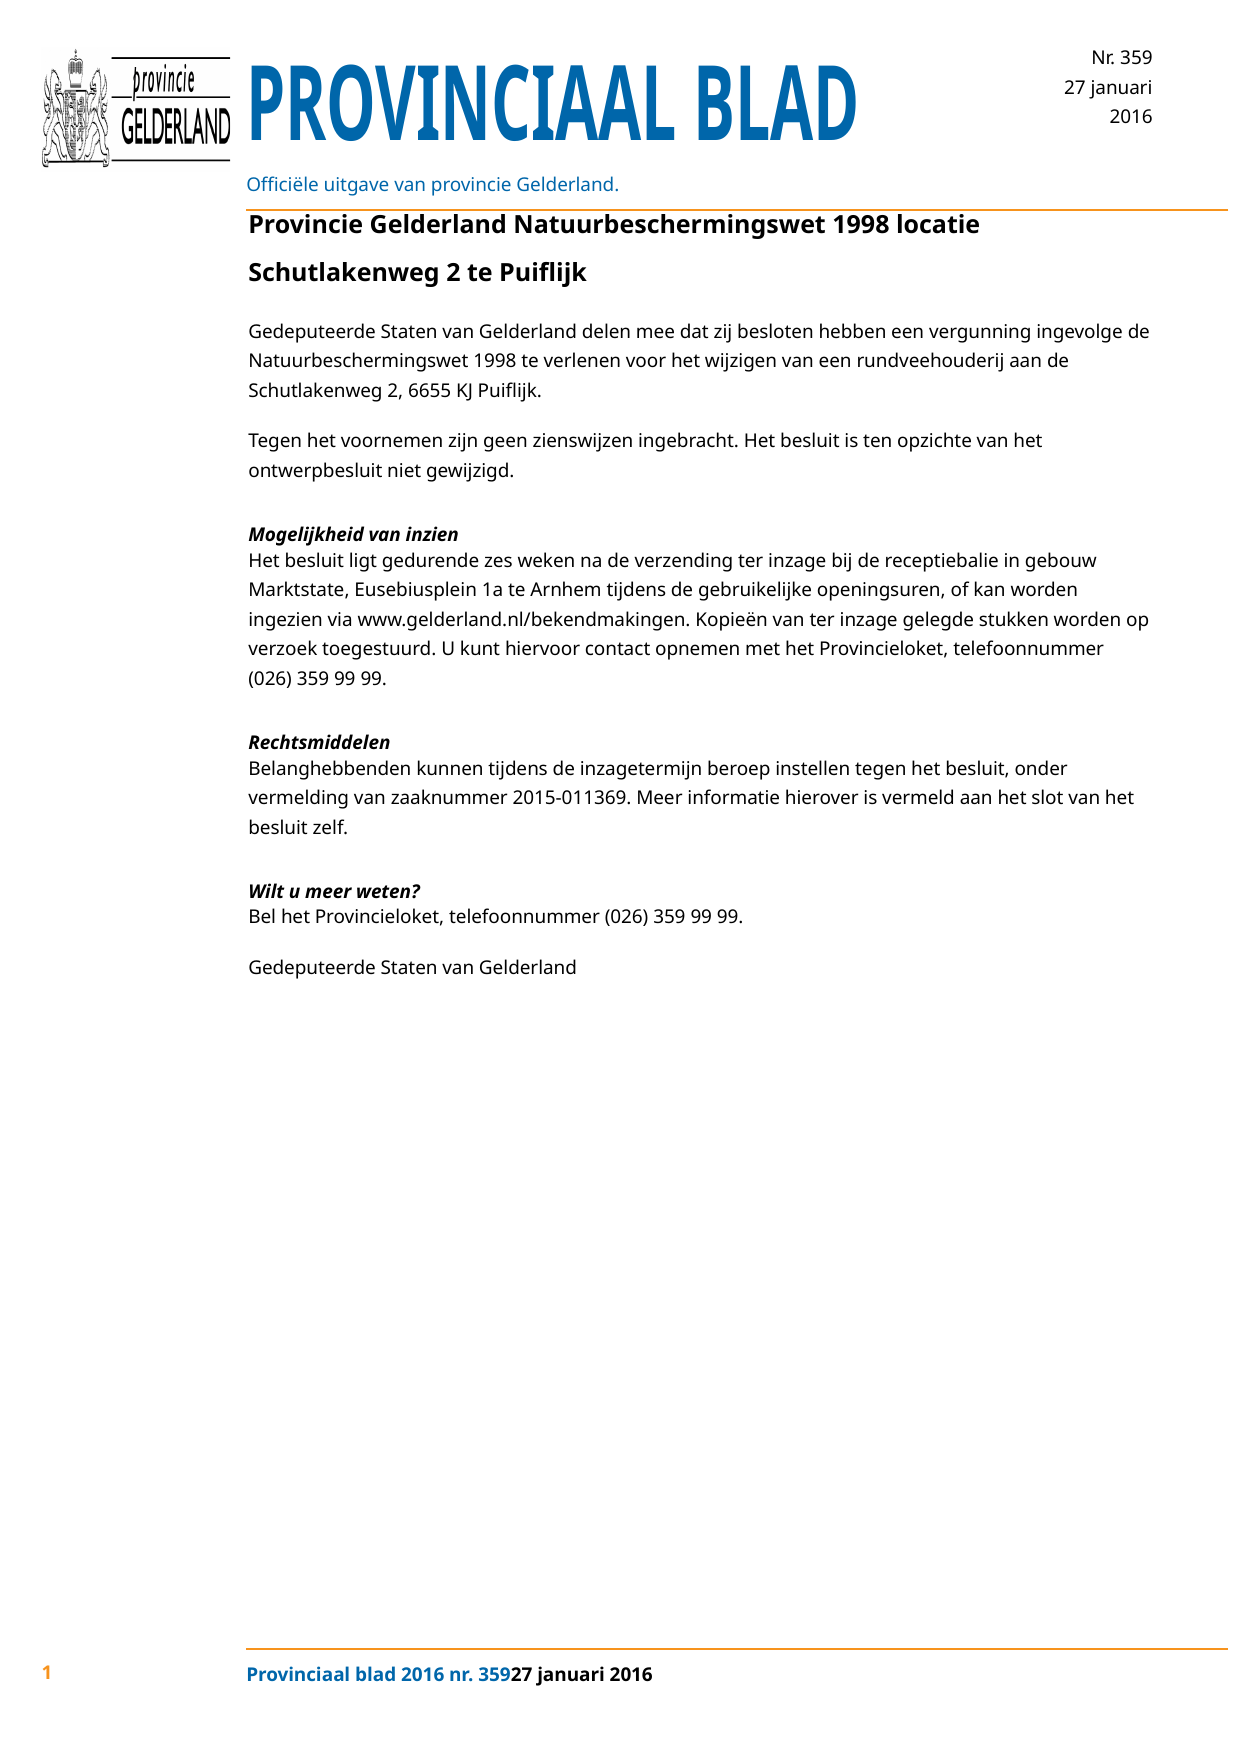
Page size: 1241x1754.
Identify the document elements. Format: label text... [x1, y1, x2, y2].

text Gedeputeerde Staten van Gelderland delen mee dat zij besloten hebben een vergunning ingevolge de Natuurbeschermingswet 1998 te verlenen voor het wijzigen van een rundveehouderij aan de Schutlakenweg 2, 6655 KJ Puiflijk. [248, 318, 1152, 403]
text Tegen het voornemen zijn geen zienswijzen ingebracht. Het besluit is ten opzichte van het ontwerpbesluit niet gewijzigd. [248, 427, 1152, 483]
text Gedeputeerde Staten van Gelderland [248, 954, 1152, 980]
text Rechtsmiddelen [248, 729, 1152, 755]
text Bel het Provincieloket, telefoonnummer (026) 359 99 99. [248, 904, 1152, 929]
text Mogelijkheid van inzien [248, 521, 1152, 547]
text Wilt u meer weten? [248, 878, 1152, 904]
text Provincie Gelderland Natuurbeschermingswet 1998 locatie Schutlakenweg 2 te Puiflijk [248, 211, 1152, 288]
text Het besluit ligt gedurende zes weken na de verzending ter inzage bij de receptiebalie in gebouw Marktstate, Eusebiusplein 1a te Arnhem tijdens de gebruikelijke openingsuren, of kan worden ingezien via www.gelderland.nl/bekendmakingen. Kopieën van ter inzage gelegde stukken worden op verzoek toegestuurd. U kunt hiervoor contact opnemen met het Provincieloket, telefoonnummer (026) 359 99 99. [248, 547, 1152, 691]
picture [41, 47, 231, 172]
text Belanghebbenden kunnen tijdens de inzagetermijn beroep instellen tegen het besluit, onder vermelding van zaaknummer 2015-011369. Meer informatie hierover is vermeld aan het slot van het besluit zelf. [248, 755, 1152, 840]
